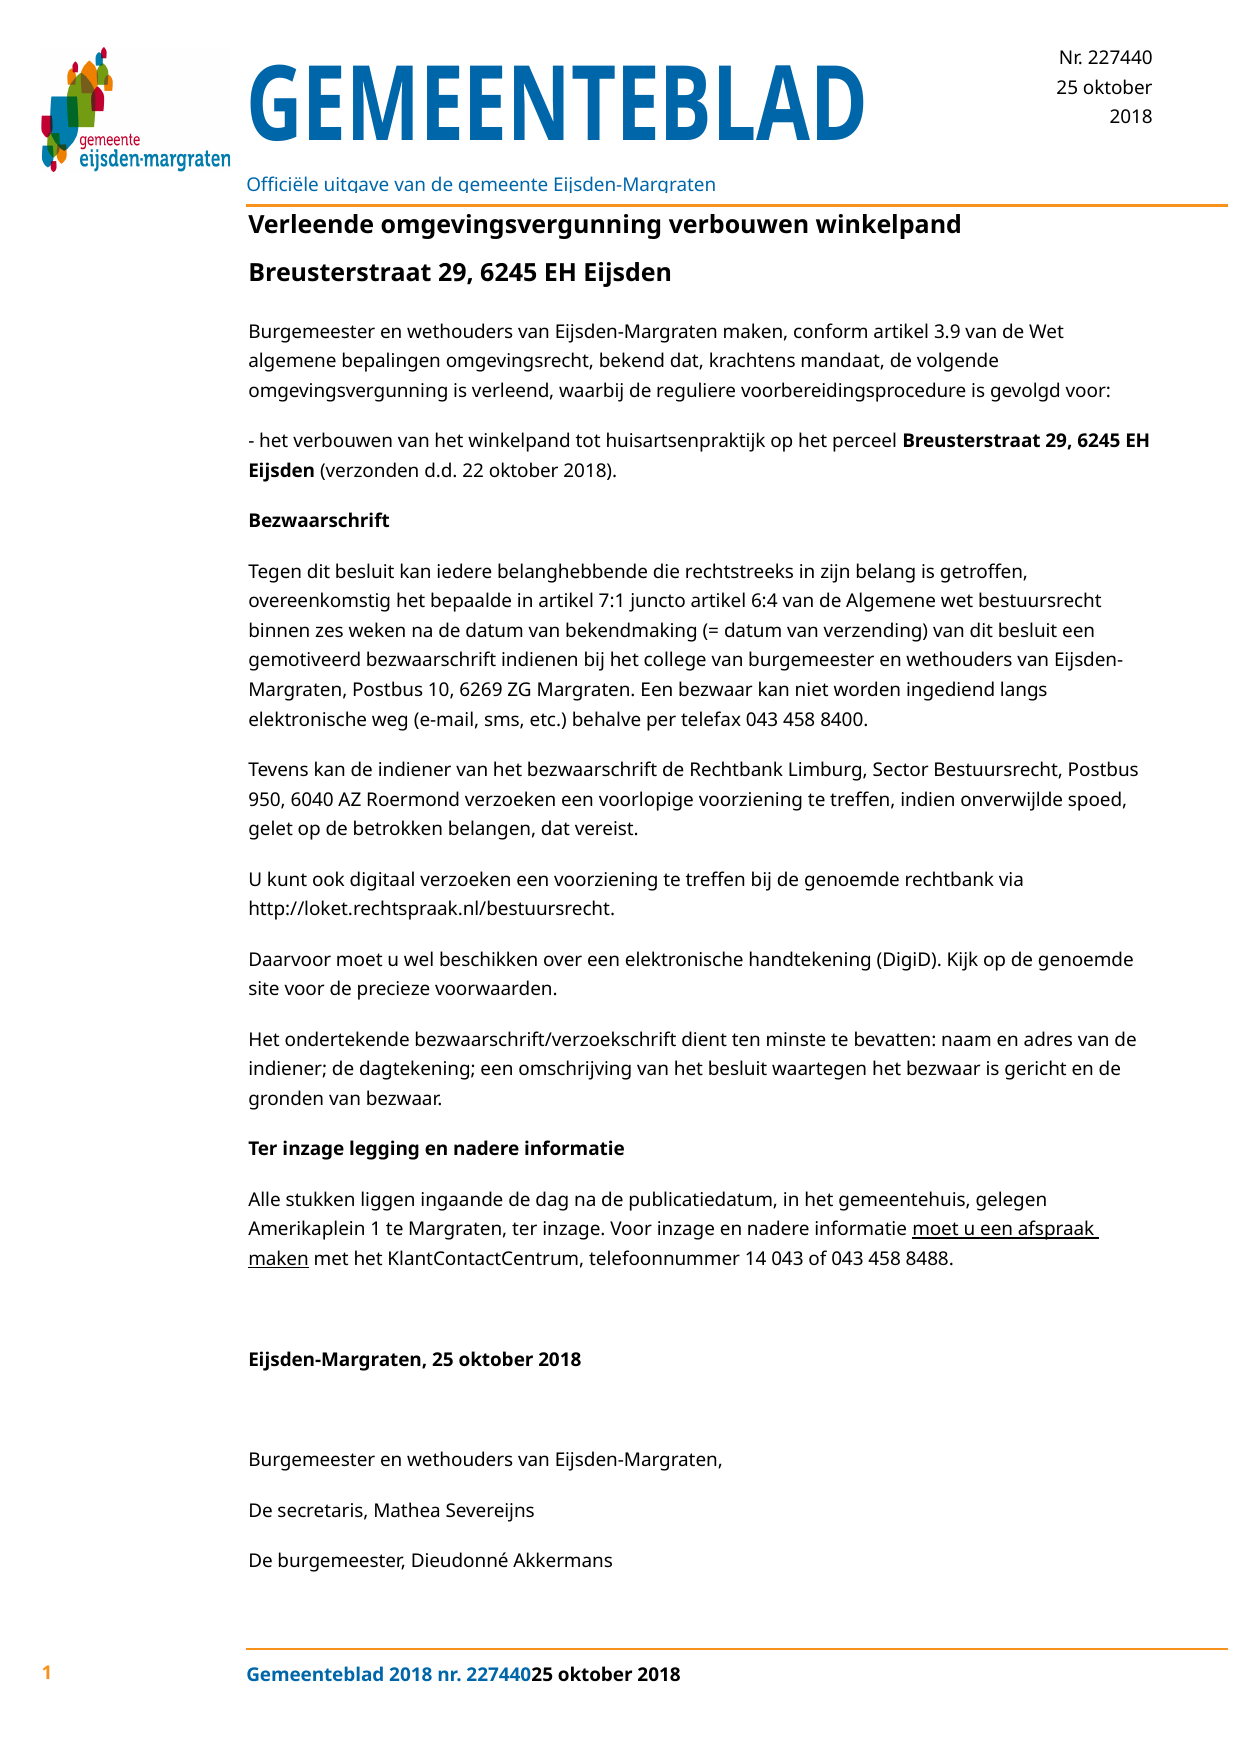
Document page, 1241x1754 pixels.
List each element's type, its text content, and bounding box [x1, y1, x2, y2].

text Tevens kan de indiener van het bezwaarschrift de Rechtbank Limburg, Sector Bestuursrecht, Postbus 950, 6040 AZ Roermond verzoeken een voorlopige voorziening te treffen, indien onverwijlde spoed, gelet op de betrokken belangen, dat vereist. [248, 756, 1152, 841]
text Burgemeester en wethouders van Eijsden-Margraten maken, conform artikel 3.9 van de Wet algemene bepalingen omgevingsrecht, bekend dat, krachtens mandaat, de volgende omgevingsvergunning is verleend, waarbij de reguliere voorbereidingsprocedure is gevolgd voor: [248, 318, 1152, 403]
text Burgemeester en wethouders van Eijsden-Margraten, [248, 1447, 1152, 1472]
text Verleende omgevingsvergunning verbouwen winkelpand Breusterstraat 29, 6245 EH Eijsden [248, 207, 1152, 288]
text U kunt ook digitaal verzoeken een voorziening te treffen bij de genoemde rechtbank via http://loket.rechtspraak.nl/bestuursrecht. [248, 866, 1152, 921]
text Tegen dit besluit kan iedere belanghebbende die rechtstreeks in zijn belang is getroffen, overeenkomstig het bepaalde in artikel 7:1 juncto artikel 6:4 van de Algemene wet bestuursrecht binnen zes weken na de datum van bekendmaking (= datum van verzending) van dit besluit een gemotiveerd bezwaarschrift indienen bij het college van burgemeester en wethouders van Eijsden-Margraten, Postbus 10, 6269 ZG Margraten. Een bezwaar kan niet worden ingediend langs elektronische weg (e-mail, sms, etc.) behalve per telefax 043 458 8400. [248, 558, 1152, 732]
text Eijsden-Margraten, 25 oktober 2018 [248, 1346, 1152, 1372]
text Bezwaarschrift [248, 507, 1152, 533]
text De burgemeester, Dieudonné Akkermans [248, 1547, 1152, 1573]
picture [41, 47, 231, 172]
text Alle stukken liggen ingaande de dag na de publicatiedatum, in het gemeentehuis, gelegen Amerikaplein 1 te Margraten, ter inzage. Voor inzage en nadere informatie moet u een afspraak maken met het KlantContactCentrum, telefoonnummer 14 043 of 043 458 8488. [248, 1186, 1152, 1271]
text Daarvoor moet u wel beschikken over een elektronische handtekening (DigiD). Kijk op de genoemde site voor de precieze voorwaarden. [248, 946, 1152, 1001]
text - het verbouwen van het winkelpand tot huisartsenpraktijk op het perceel Breusterstraat 29, 6245 EH Eijsden (verzonden d.d. 22 oktober 2018). [248, 427, 1152, 483]
text De secretaris, Mathea Severeijns [248, 1497, 1152, 1523]
text Het ondertekende bezwaarschrift/verzoekschrift dient ten minste te bevatten: naam en adres van de indiener; de dagtekening; een omschrijving van het besluit waartegen het bezwaar is gericht en de gronden van bezwaar. [248, 1026, 1152, 1111]
text Ter inzage legging en nadere informatie [248, 1135, 1152, 1161]
